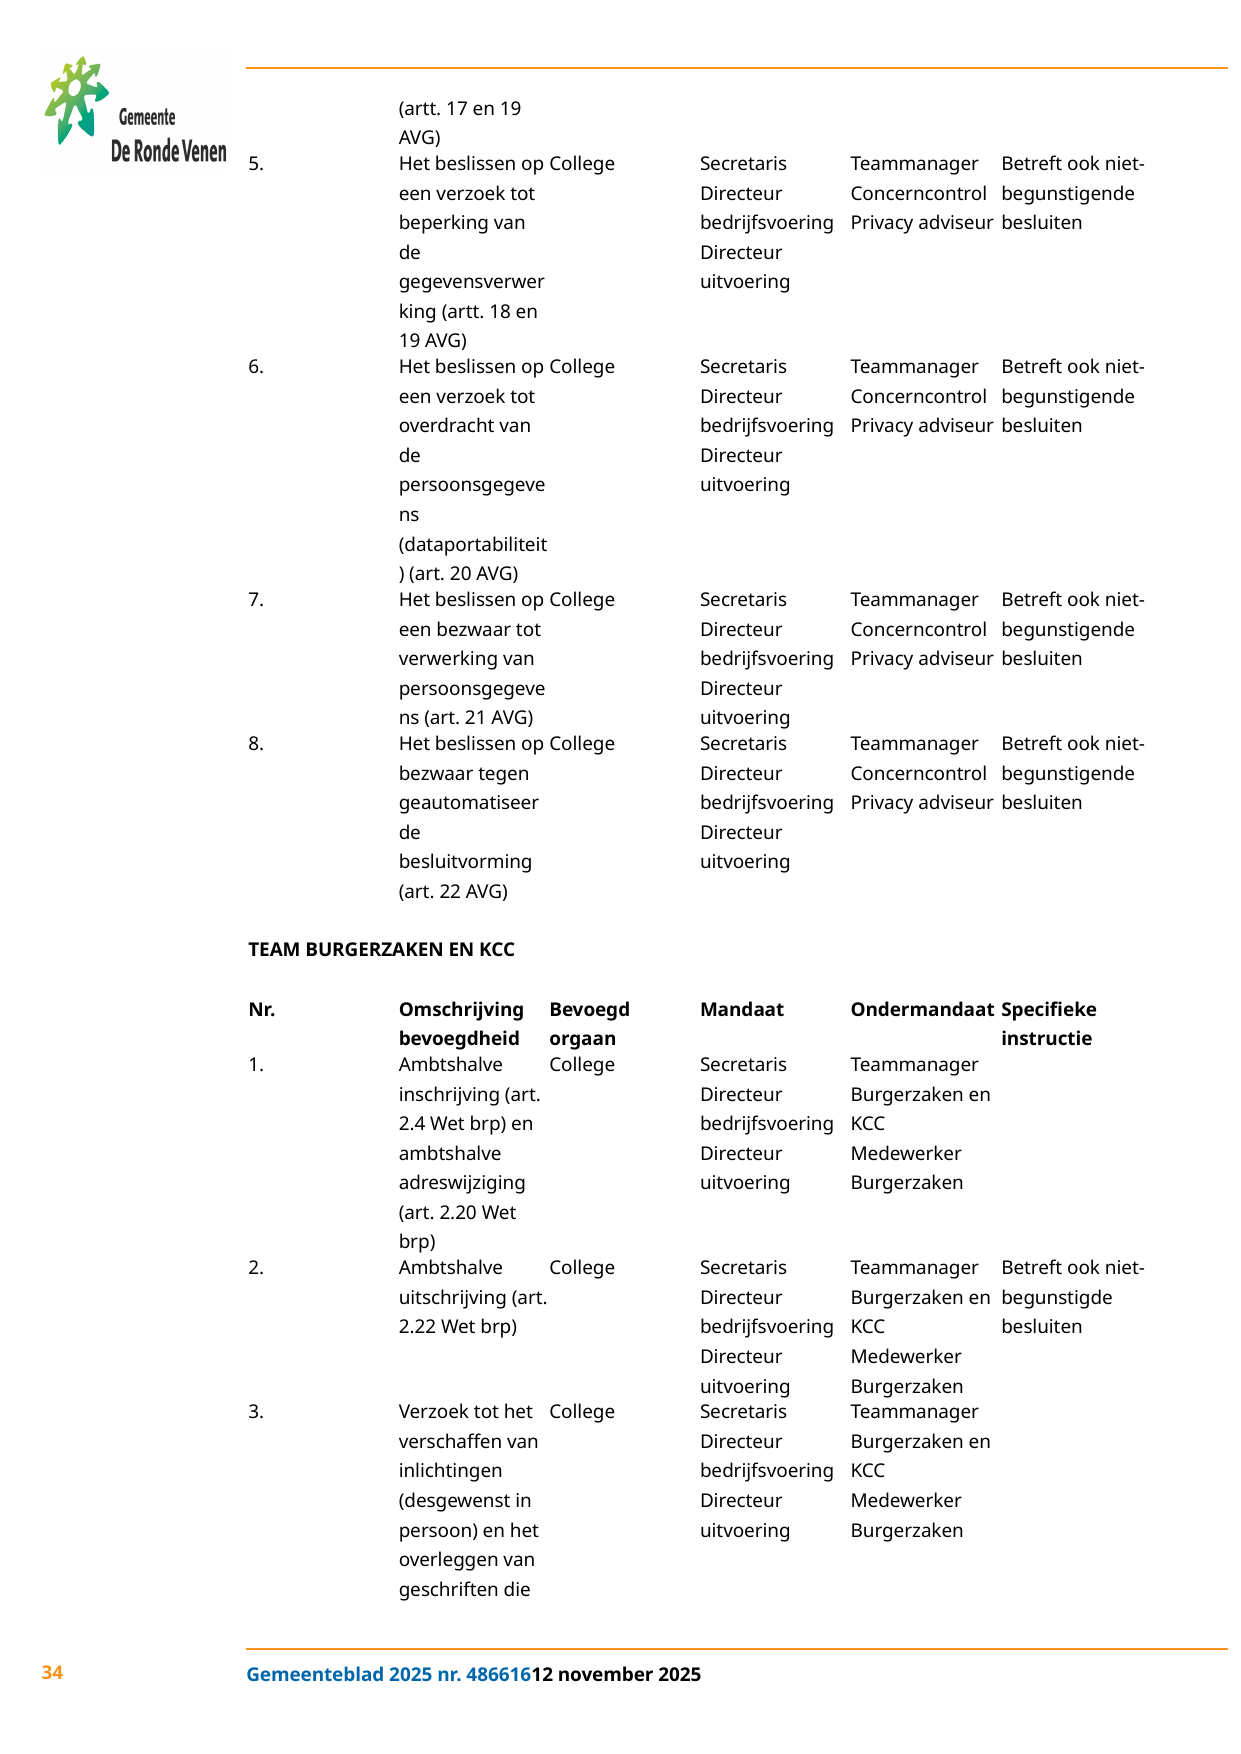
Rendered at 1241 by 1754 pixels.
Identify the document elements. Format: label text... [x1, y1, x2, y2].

table_cell Verzoek tot het verschaffen van inlichtingen (desgewenst in persoon) en het overleggen van geschriften die [399, 1399, 549, 1602]
table_header Nr. [248, 996, 398, 1051]
table_cell Teammanager Concerncontrol Privacy adviseur [850, 586, 1001, 730]
table_cell Secretaris Directeur bedrijfsvoering Directeur uitvoering [700, 730, 850, 904]
table_cell Teammanager Concerncontrol Privacy adviseur [850, 150, 1001, 353]
table_cell 1. [248, 1051, 398, 1254]
table_cell Betreft ook niet-begunstigende besluiten [1001, 150, 1152, 353]
table_cell Teammanager Concerncontrol Privacy adviseur [850, 730, 1001, 904]
table_cell Ambtshalve uitschrijving (art. 2.22 Wet brp) [399, 1255, 549, 1398]
table_cell Teammanager Concerncontrol Privacy adviseur [850, 353, 1001, 586]
table_cell College [549, 1051, 700, 1254]
table_cell Secretaris Directeur bedrijfsvoering Directeur uitvoering [700, 1399, 850, 1602]
table_header Bevoegd orgaan [549, 996, 700, 1051]
table_cell Teammanager Burgerzaken en KCC Medewerker Burgerzaken [850, 1255, 1001, 1398]
table_cell Secretaris Directeur bedrijfsvoering Directeur uitvoering [700, 586, 850, 730]
table_cell Secretaris Directeur bedrijfsvoering Directeur uitvoering [700, 1255, 850, 1398]
table_cell Betreft ook niet-begunstigende besluiten [1001, 353, 1152, 586]
table_cell College [549, 1399, 700, 1602]
table_cell [549, 95, 700, 150]
table_cell Teammanager Burgerzaken en KCC Medewerker Burgerzaken [850, 1051, 1001, 1254]
table_header Omschrijving bevoegdheid [399, 996, 549, 1051]
table_cell College [549, 1255, 700, 1398]
table_header Mandaat [700, 996, 850, 1051]
picture [41, 47, 231, 172]
table_cell [850, 95, 1001, 150]
table_cell [700, 95, 850, 150]
table_cell 6. [248, 353, 398, 586]
table_header Specifieke instructie [1001, 996, 1152, 1051]
table_cell Het beslissen op bezwaar tegen geautomatiseerde besluitvorming (art. 22 AVG) [399, 730, 549, 904]
table_header Ondermandaat [850, 996, 1001, 1051]
table_cell Betreft ook niet-begunstigende besluiten [1001, 586, 1152, 730]
table_cell 5. [248, 150, 398, 353]
table_cell [1001, 95, 1152, 150]
table_cell Secretaris Directeur bedrijfsvoering Directeur uitvoering [700, 150, 850, 353]
table_cell Betreft ook niet-begunstigende besluiten [1001, 730, 1152, 904]
table_cell [248, 95, 398, 150]
table_cell Teammanager Burgerzaken en KCC Medewerker Burgerzaken [850, 1399, 1001, 1602]
table_cell Het beslissen op een verzoek tot overdracht van de persoonsgegevens (dataportabiliteit) (art. 20 AVG) [399, 353, 549, 586]
table_cell [1001, 1051, 1152, 1254]
table_cell 7. [248, 586, 398, 730]
table_cell Betreft ook niet-begunstigde besluiten [1001, 1255, 1152, 1398]
table_cell 8. [248, 730, 398, 904]
table_cell [1001, 1399, 1152, 1602]
table_cell College [549, 353, 700, 586]
table_cell 2. [248, 1255, 398, 1398]
table_cell Secretaris Directeur bedrijfsvoering Directeur uitvoering [700, 353, 850, 586]
table_cell College [549, 586, 700, 730]
table_cell Het beslissen op een verzoek tot beperking van de gegevensverwerking (artt. 18 en 19 AVG) [399, 150, 549, 353]
table_cell College [549, 150, 700, 353]
table_cell College [549, 730, 700, 904]
table_cell Secretaris Directeur bedrijfsvoering Directeur uitvoering [700, 1051, 850, 1254]
table_cell 3. [248, 1399, 398, 1602]
table_cell Ambtshalve inschrijving (art. 2.4 Wet brp) en ambtshalve adreswijziging (art. 2.20 Wet brp) [399, 1051, 549, 1254]
table_cell (artt. 17 en 19 AVG) [399, 95, 549, 150]
table_cell Het beslissen op een bezwaar tot verwerking van persoonsgegevens (art. 21 AVG) [399, 586, 549, 730]
text TEAM BURGERZAKEN EN KCC [248, 937, 1152, 962]
